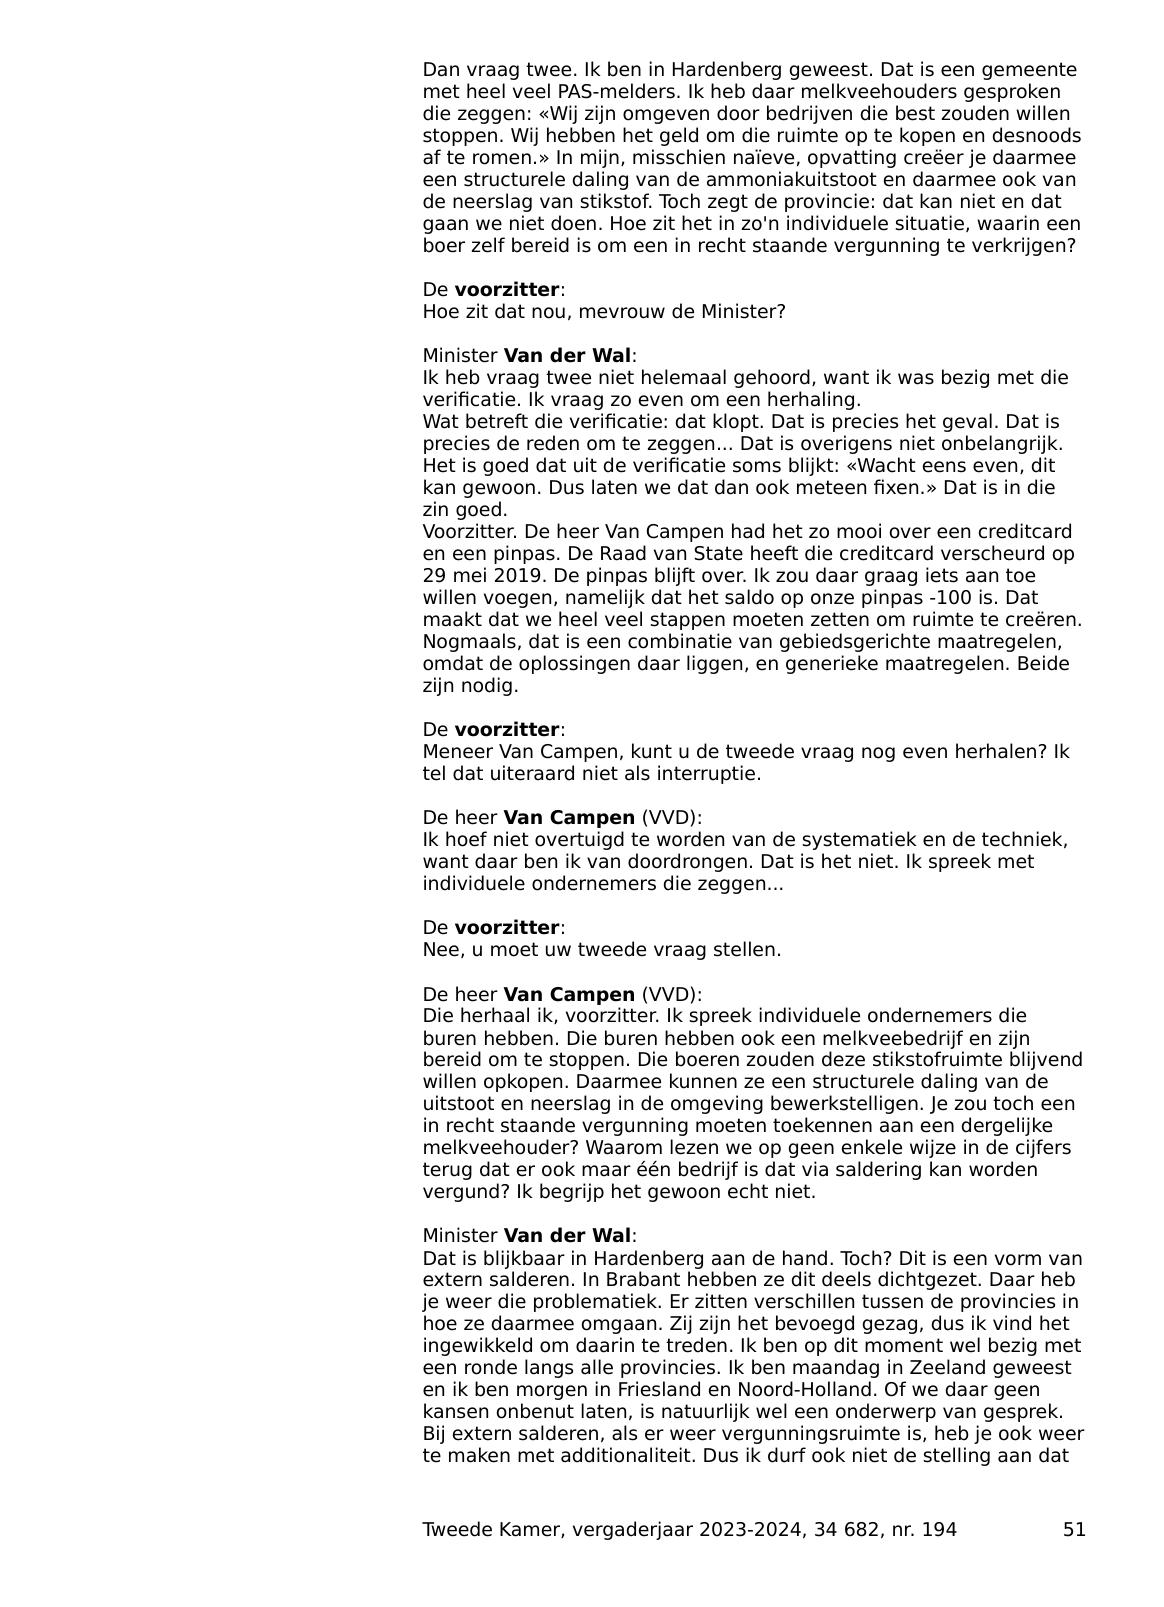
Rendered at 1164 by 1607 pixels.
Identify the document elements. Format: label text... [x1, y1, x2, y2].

text Die herhaal ik, voorzitter. Ik spreek individuele ondernemers die buren hebben. Die buren hebben ook een melkveebedrijf en zijn bereid om te stoppen. Die boeren zouden deze stikstofruimte blijvend willen opkopen. Daarmee kunnen ze een structurele daling van de uitstoot en neerslag in de omgeving bewerkstelligen. Je zou toch een in recht staande vergunning moeten toekennen aan een dergelijke melkveehouder? Waarom lezen we op geen enkele wijze in de cijfers terug dat er ook maar één bedrijf is dat via saldering kan worden vergund? Ik begrijp het gewoon echt niet. [422, 1005, 1087, 1203]
text Ik heb vraag twee niet helemaal gehoord, want ik was bezig met die verificatie. Ik vraag zo even om een herhaling. [422, 367, 1087, 411]
text Minister Van der Wal: [422, 345, 1087, 367]
text Ik hoef niet overtuigd te worden van de systematiek en de techniek, want daar ben ik van doordrongen. Dat is het niet. Ik spreek met individuele ondernemers die zeggen... [422, 829, 1087, 895]
text Hoe zit dat nou, mevrouw de Minister? [422, 301, 1087, 323]
text De heer Van Campen (VVD): [422, 983, 1087, 1005]
text De voorzitter: [422, 279, 1087, 301]
text De voorzitter: [422, 719, 1087, 741]
text Minister Van der Wal: [422, 1225, 1087, 1247]
text Dat is blijkbaar in Hardenberg aan de hand. Toch? Dit is een vorm van extern salderen. In Brabant hebben ze dit deels dichtgezet. Daar heb je weer die problematiek. Er zitten verschillen tussen de provincies in hoe ze daarmee omgaan. Zij zijn het bevoegd gezag, dus ik vind het ingewikkeld om daarin te treden. Ik ben op dit moment wel bezig met een ronde langs alle provincies. Ik ben maandag in Zeeland geweest en ik ben morgen in Friesland en Noord-Holland. Of we daar geen kansen onbenut laten, is natuurlijk wel een onderwerp van gesprek. Bij extern salderen, als er weer vergunningsruimte is, heb je ook weer te maken met additionaliteit. Dus ik durf ook niet de stelling aan dat [422, 1247, 1087, 1467]
text De heer Van Campen (VVD): [422, 807, 1087, 829]
text De voorzitter: [422, 917, 1087, 939]
text Dan vraag twee. Ik ben in Hardenberg geweest. Dat is een gemeente met heel veel PAS-melders. Ik heb daar melkveehouders gesproken die zeggen: «Wij zijn omgeven door bedrijven die best zouden willen stoppen. Wij hebben het geld om die ruimte op te kopen en desnoods af te romen.» In mijn, misschien naïeve, opvatting creëer je daarmee een structurele daling van de ammoniakuitstoot en daarmee ook van de neerslag van stikstof. Toch zegt de provincie: dat kan niet en dat gaan we niet doen. Hoe zit het in zo'n individuele situatie, waarin een boer zelf bereid is om een in recht staande vergunning te verkrijgen? [422, 59, 1087, 257]
text Nee, u moet uw tweede vraag stellen. [422, 939, 1087, 961]
text Wat betreft die verificatie: dat klopt. Dat is precies het geval. Dat is precies de reden om te zeggen... Dat is overigens niet onbelangrijk. Het is goed dat uit de verificatie soms blijkt: «Wacht eens even, dit kan gewoon. Dus laten we dat dan ook meteen fixen.» Dat is in die zin goed. [422, 411, 1087, 521]
text Meneer Van Campen, kunt u de tweede vraag nog even herhalen? Ik tel dat uiteraard niet als interruptie. [422, 741, 1087, 785]
text Voorzitter. De heer Van Campen had het zo mooi over een creditcard en een pinpas. De Raad van State heeft die creditcard verscheurd op 29 mei 2019. De pinpas blijft over. Ik zou daar graag iets aan toe willen voegen, namelijk dat het saldo op onze pinpas -100 is. Dat maakt dat we heel veel stappen moeten zetten om ruimte te creëren. Nogmaals, dat is een combinatie van gebiedsgerichte maatregelen, omdat de oplossingen daar liggen, en generieke maatregelen. Beide zijn nodig. [422, 521, 1087, 697]
